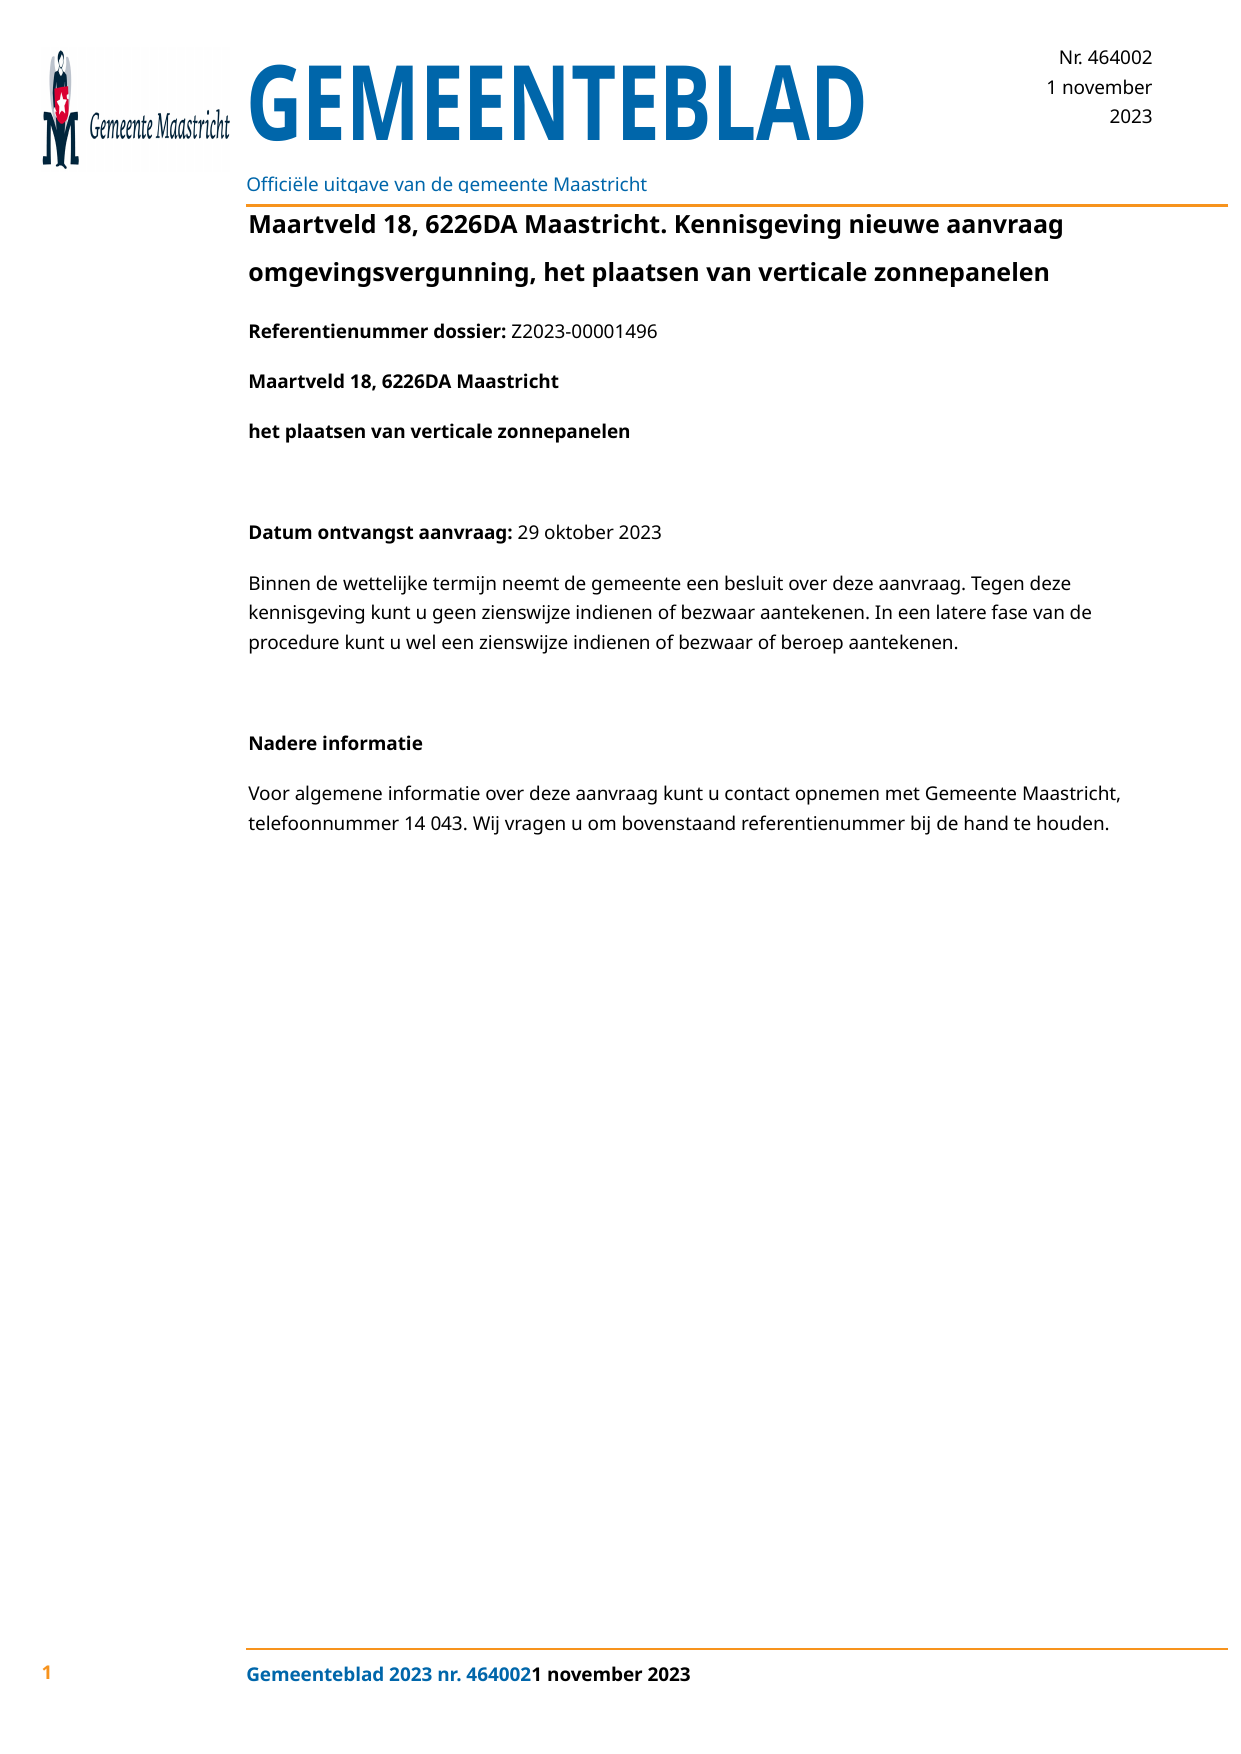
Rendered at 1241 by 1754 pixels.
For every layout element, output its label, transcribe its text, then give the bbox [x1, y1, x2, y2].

text het plaatsen van verticale zonnepanelen [248, 419, 1152, 444]
text Maartveld 18, 6226DA Maastricht [248, 368, 1152, 394]
picture [41, 47, 231, 172]
text Referentienummer dossier: Z2023-00001496 [248, 318, 1152, 344]
text Voor algemene informatie over deze aanvraag kunt u contact opnemen met Gemeente Maastricht, telefoonnummer 14 043. Wij vragen u om bovenstaand referentienummer bij de hand te houden. [248, 780, 1152, 836]
text Datum ontvangst aanvraag: 29 oktober 2023 [248, 519, 1152, 545]
text Binnen de wettelijke termijn neemt de gemeente een besluit over deze aanvraag. Tegen deze kennisgeving kunt u geen zienswijze indienen of bezwaar aantekenen. In een latere fase van de procedure kunt u wel een zienswijze indienen of bezwaar of beroep aantekenen. [248, 570, 1152, 655]
text Maartveld 18, 6226DA Maastricht. Kennisgeving nieuwe aanvraag omgevingsvergunning, het plaatsen van verticale zonnepanelen [248, 207, 1152, 288]
text Nadere informatie [248, 730, 1152, 756]
